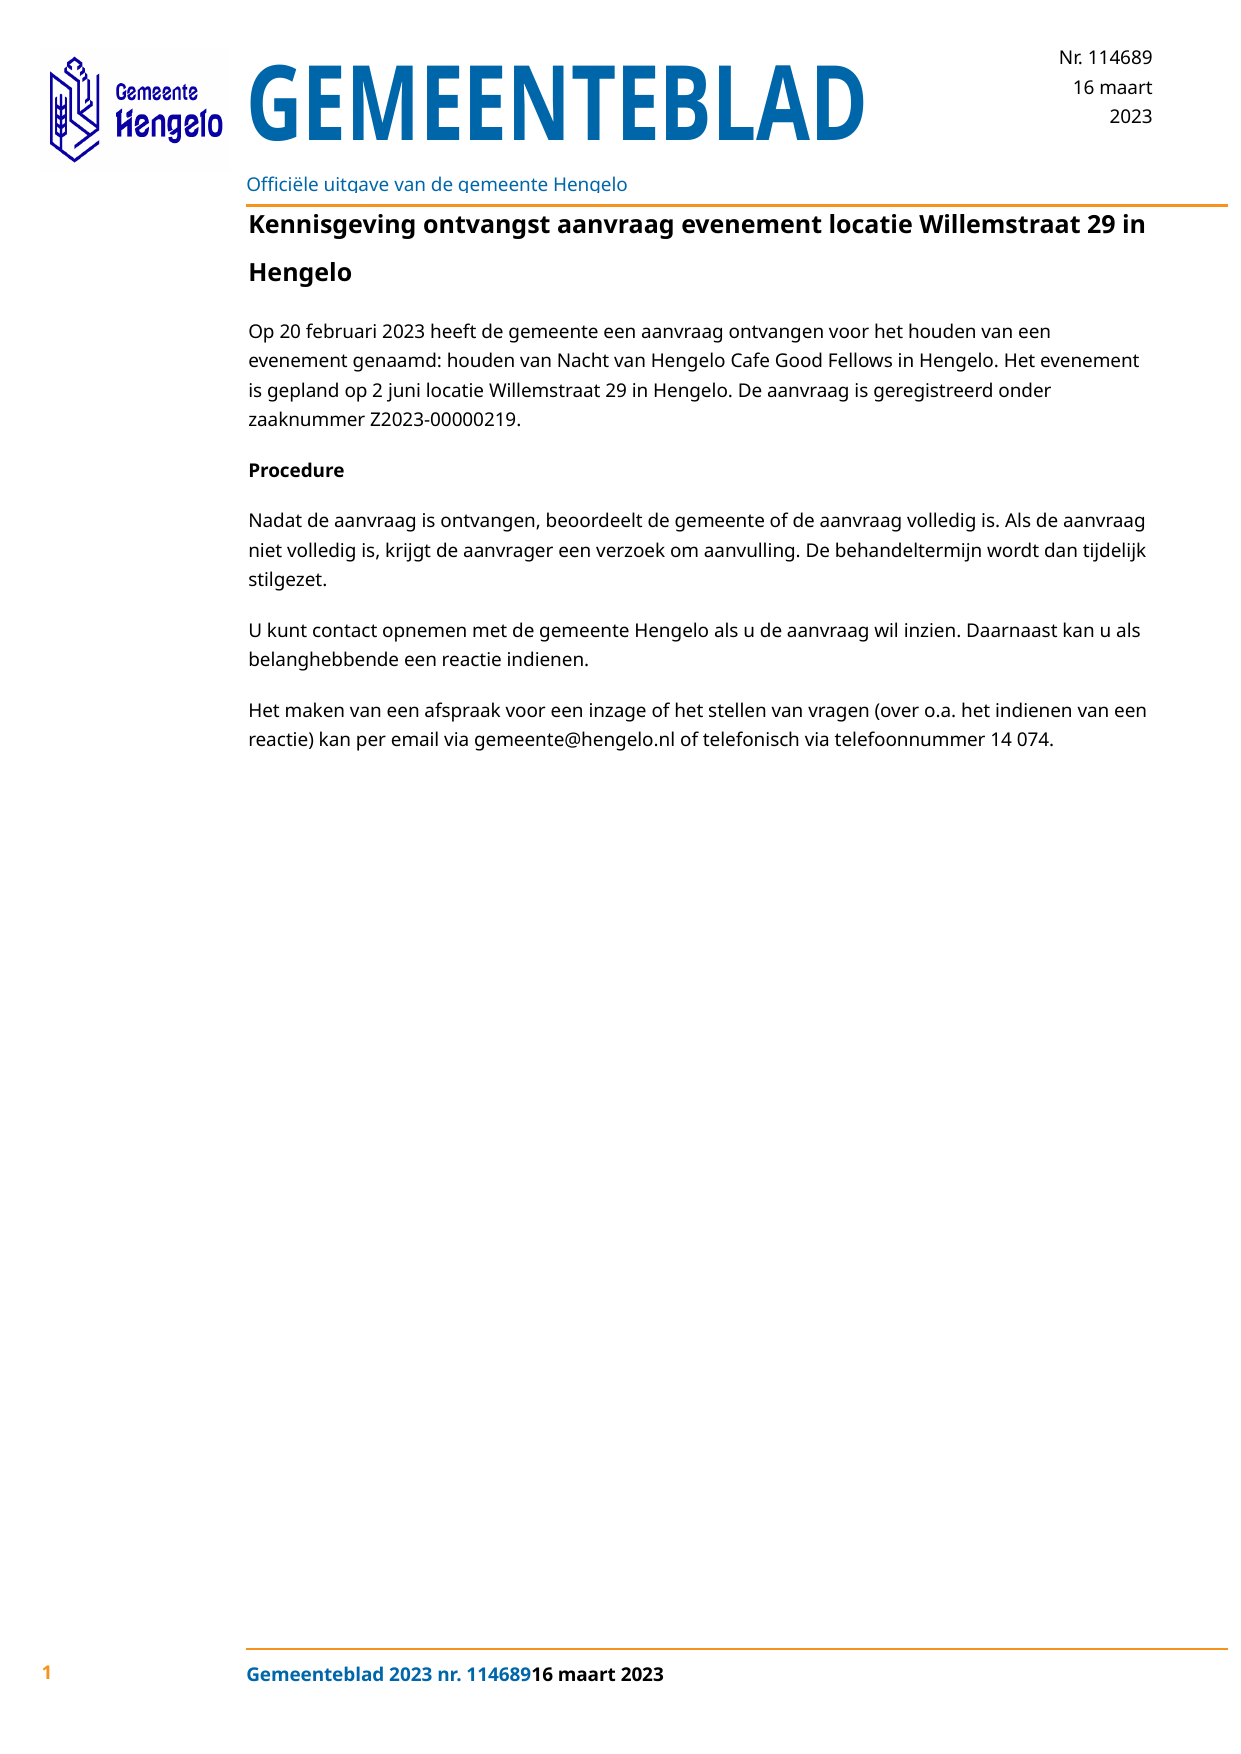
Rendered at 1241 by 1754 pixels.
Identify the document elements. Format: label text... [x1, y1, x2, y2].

text Kennisgeving ontvangst aanvraag evenement locatie Willemstraat 29 in Hengelo [248, 207, 1152, 288]
text Op 20 februari 2023 heeft de gemeente een aanvraag ontvangen voor het houden van een evenement genaamd: houden van Nacht van Hengelo Cafe Good Fellows in Hengelo. Het evenement is gepland op 2 juni locatie Willemstraat 29 in Hengelo. De aanvraag is geregistreerd onder zaaknummer Z2023-00000219. [248, 318, 1152, 432]
text Het maken van een afspraak voor een inzage of het stellen van vragen (over o.a. het indienen van een reactie) kan per email via gemeente@hengelo.nl of telefonisch via telefoonnummer 14 074. [248, 697, 1152, 752]
picture [41, 47, 231, 172]
text U kunt contact opnemen met de gemeente Hengelo als u de aanvraag wil inzien. Daarnaast kan u als belanghebbende een reactie indienen. [248, 617, 1152, 672]
text Nadat de aanvraag is ontvangen, beoordeelt de gemeente of de aanvraag volledig is. Als de aanvraag niet volledig is, krijgt de aanvrager een verzoek om aanvulling. De behandeltermijn wordt dan tijdelijk stilgezet. [248, 507, 1152, 592]
text Procedure [248, 457, 1152, 483]
